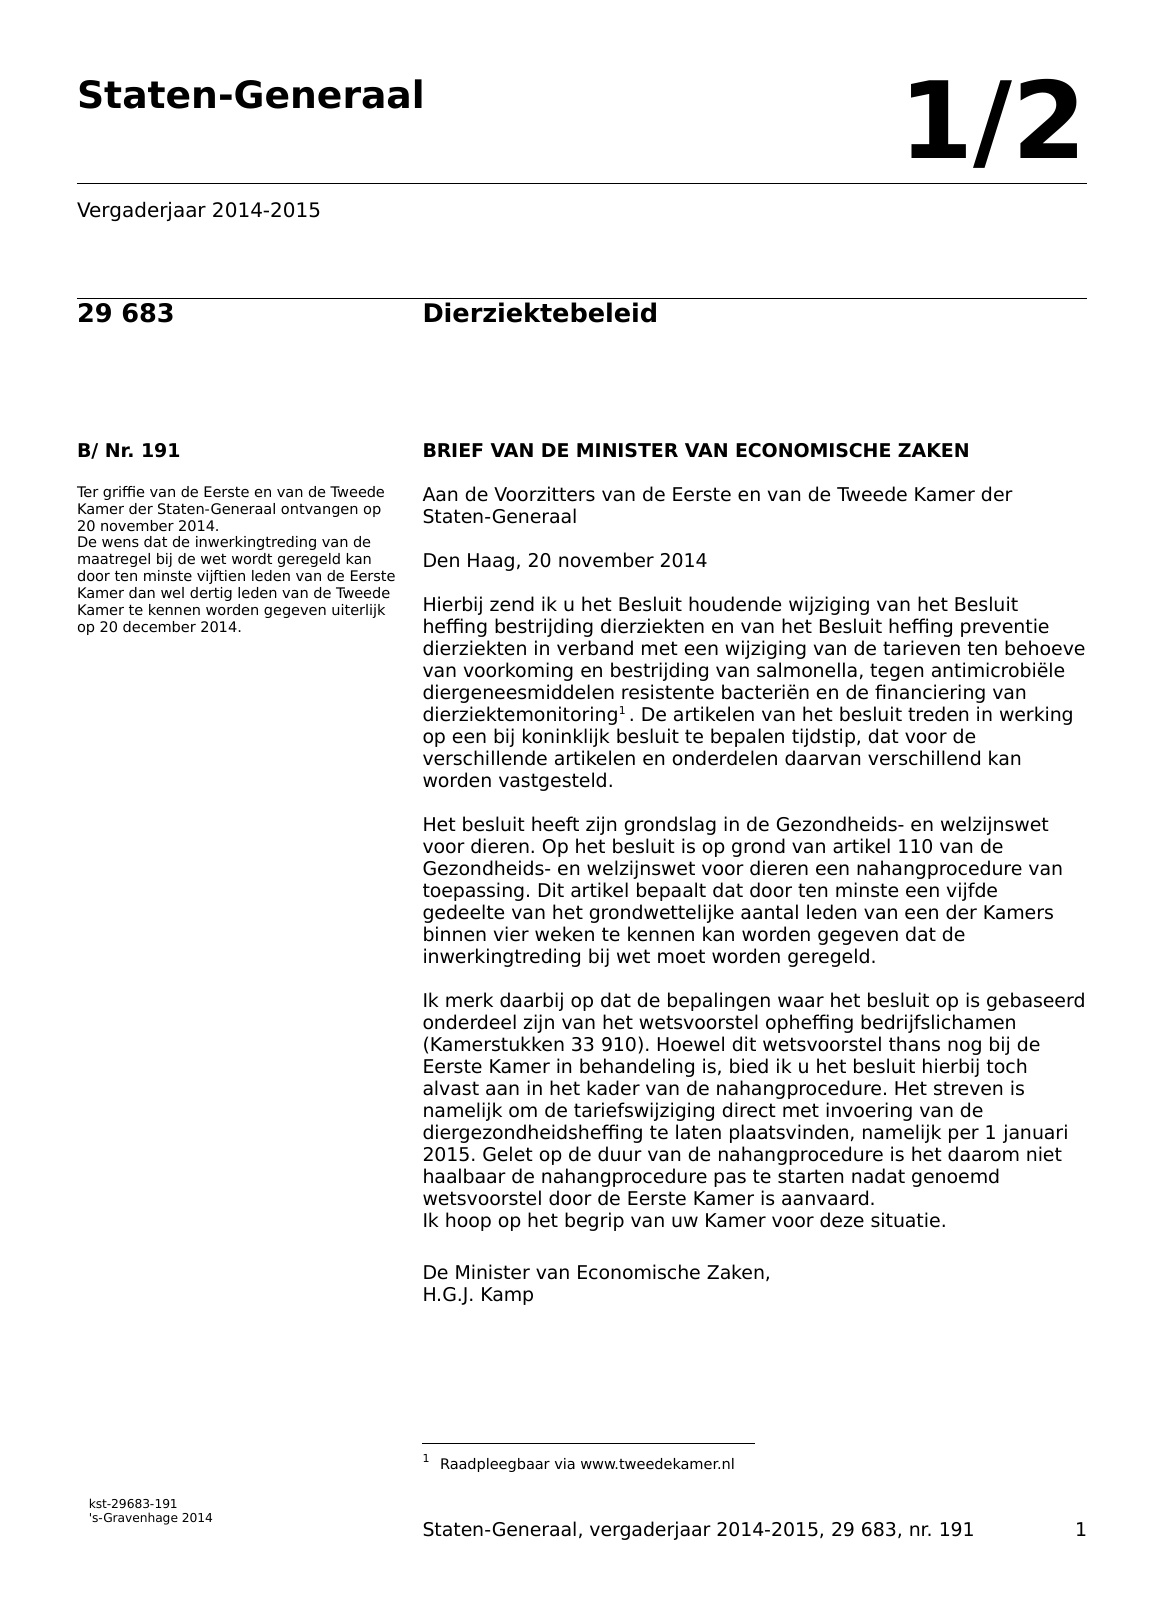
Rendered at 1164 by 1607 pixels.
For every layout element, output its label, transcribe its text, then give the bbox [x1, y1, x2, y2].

text Aan de Voorzitters van de Eerste en van de Tweede Kamer der Staten-Generaal [422, 484, 1087, 528]
text Den Haag, 20 november 2014 [422, 550, 1087, 572]
text De wens dat de inwerkingtreding van de maatregel bij de wet wordt geregeld kan door ten minste vijftien leden van de Eerste Kamer dan wel dertig leden van de Tweede Kamer te kennen worden gegeven uiterlijk op 20 december 2014. [77, 534, 399, 636]
table_cell Vergaderjaar 2014-2015 [77, 184, 1087, 298]
text Hierbij zend ik u het Besluit houdende wijziging van het Besluit heffing bestrijding dierziekten en van het Besluit heffing preventie dierziekten in verband met een wijziging van de tarieven ten behoeve van voorkoming en bestrijding van salmonella, tegen antimicrobiële diergeneesmiddelen resistente bacteriën en de financiering van dierziektemonitoring. De artikelen van het besluit treden in werking op een bij koninklijk besluit te bepalen tijdstip, dat voor de verschillende artikelen en onderdelen daarvan verschillend kan worden vastgesteld. [422, 594, 1087, 792]
text Ik merk daarbij op dat de bepalingen waar het besluit op is gebaseerd onderdeel zijn van het wetsvoorstel opheffing bedrijfslichamen (Kamerstukken 33 910). Hoewel dit wetsvoorstel thans nog bij de Eerste Kamer in behandeling is, bied ik u het besluit hierbij toch alvast aan in het kader van de nahangprocedure. Het streven is namelijk om de tariefswijziging direct met invoering van de diergezondheidsheffing te laten plaatsvinden, namelijk per 1 januari 2015. Gelet op de duur van de nahangprocedure is het daarom niet haalbaar de nahangprocedure pas te starten nadat genoemd wetsvoorstel door de Eerste Kamer is aanvaard. [422, 990, 1087, 1210]
text 's-Gravenhage 2014 [88, 1511, 323, 1525]
table_header Staten-Generaal [77, 59, 886, 183]
text De Minister van Economische Zaken, H.G.J. Kamp [422, 1262, 1087, 1306]
table_header 1/2 [886, 59, 1087, 183]
subtitle B/ Nr. 191 BRIEF VAN DE MINISTER VAN ECONOMISCHE ZAKEN [77, 440, 1087, 462]
text Ter griffie van de Eerste en van de Tweede Kamer der Staten-Generaal ontvangen op 20 november 2014. [77, 484, 399, 534]
text kst-29683-191 [88, 1497, 323, 1511]
text Raadpleegbaar via www.tweedekamer.nl [422, 1452, 1087, 1474]
text Ik hoop op het begrip van uw Kamer voor deze situatie. [422, 1210, 1087, 1232]
text Het besluit heeft zijn grondslag in de Gezondheids- en welzijnswet voor dieren. Op het besluit is op grond van artikel 110 van de Gezondheids- en welzijnswet voor dieren een nahangprocedure van toepassing. Dit artikel bepaalt dat door ten minste een vijfde gedeelte van het grondwettelijke aantal leden van een der Kamers binnen vier weken te kennen kan worden gegeven dat de inwerkingtreding bij wet moet worden geregeld. [422, 814, 1087, 968]
subtitle 29 683 Dierziektebeleid [77, 299, 1087, 329]
